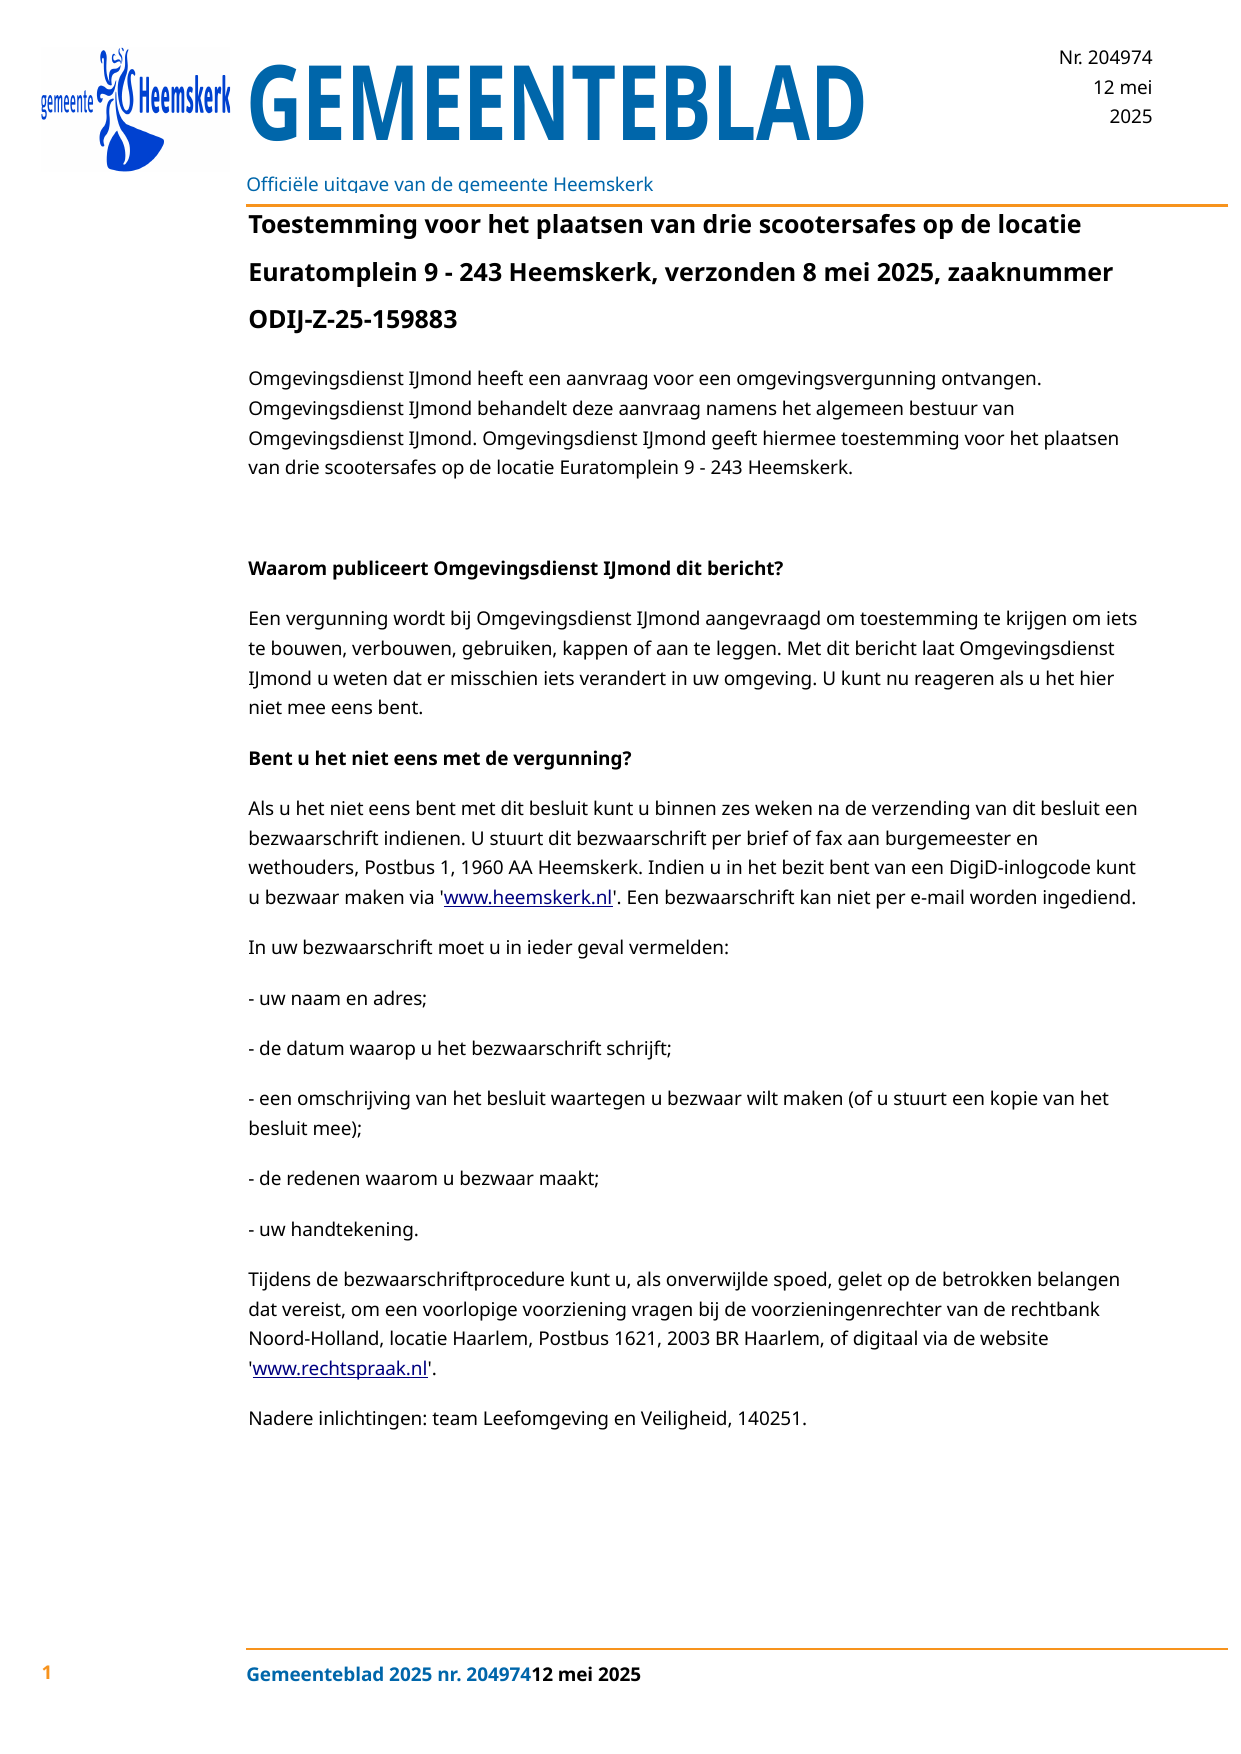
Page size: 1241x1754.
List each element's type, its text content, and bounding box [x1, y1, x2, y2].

text Toestemming voor het plaatsen van drie scootersafes op de locatie Euratomplein 9 - 243 Heemskerk, verzonden 8 mei 2025, zaaknummer ODIJ-Z-25-159883 [248, 207, 1152, 336]
text Waarom publiceert Omgevingsdienst IJmond dit bericht? [248, 555, 1152, 581]
text - een omschrijving van het besluit waartegen u bezwaar wilt maken (of u stuurt een kopie van het besluit mee); [248, 1086, 1152, 1141]
text - de redenen waarom u bezwaar maakt; [248, 1166, 1152, 1191]
text - de datum waarop u het bezwaarschrift schrijft; [248, 1035, 1152, 1061]
text - uw handtekening. [248, 1216, 1152, 1242]
text Omgevingsdienst IJmond heeft een aanvraag voor een omgevingsvergunning ontvangen. Omgevingsdienst IJmond behandelt deze aanvraag namens het algemeen bestuur van Omgevingsdienst IJmond. Omgevingsdienst IJmond geeft hiermee toestemming voor het plaatsen van drie scootersafes op de locatie Euratomplein 9 - 243 Heemskerk. [248, 366, 1152, 480]
text Tijdens de bezwaarschriftprocedure kunt u, als onverwijlde spoed, gelet op de betrokken belangen dat vereist, om een voorlopige voorziening vragen bij de voorzieningenrechter van de rechtbank Noord-Holland, locatie Haarlem, Postbus 1621, 2003 BR Haarlem, of digitaal via de website 'www.rechtspraak.nl'. [248, 1266, 1152, 1381]
text Een vergunning wordt bij Omgevingsdienst IJmond aangevraagd om toestemming te krijgen om iets te bouwen, verbouwen, gebruiken, kappen of aan te leggen. Met dit bericht laat Omgevingsdienst IJmond u weten dat er misschien iets verandert in uw omgeving. U kunt nu reageren als u het hier niet mee eens bent. [248, 606, 1152, 720]
text In uw bezwaarschrift moet u in ieder geval vermelden: [248, 934, 1152, 960]
picture [41, 47, 231, 172]
text - uw naam en adres; [248, 985, 1152, 1010]
text Nadere inlichtingen: team Leefomgeving en Veiligheid, 140251. [248, 1406, 1152, 1431]
text Als u het niet eens bent met dit besluit kunt u binnen zes weken na de verzending van dit besluit een bezwaarschrift indienen. U stuurt dit bezwaarschrift per brief of fax aan burgemeester en wethouders, Postbus 1, 1960 AA Heemskerk. Indien u in het bezit bent van een DigiD-inlogcode kunt u bezwaar maken via 'www.heemskerk.nl'. Een bezwaarschrift kan niet per e-mail worden ingediend. [248, 795, 1152, 909]
text Bent u het niet eens met de vergunning? [248, 745, 1152, 770]
